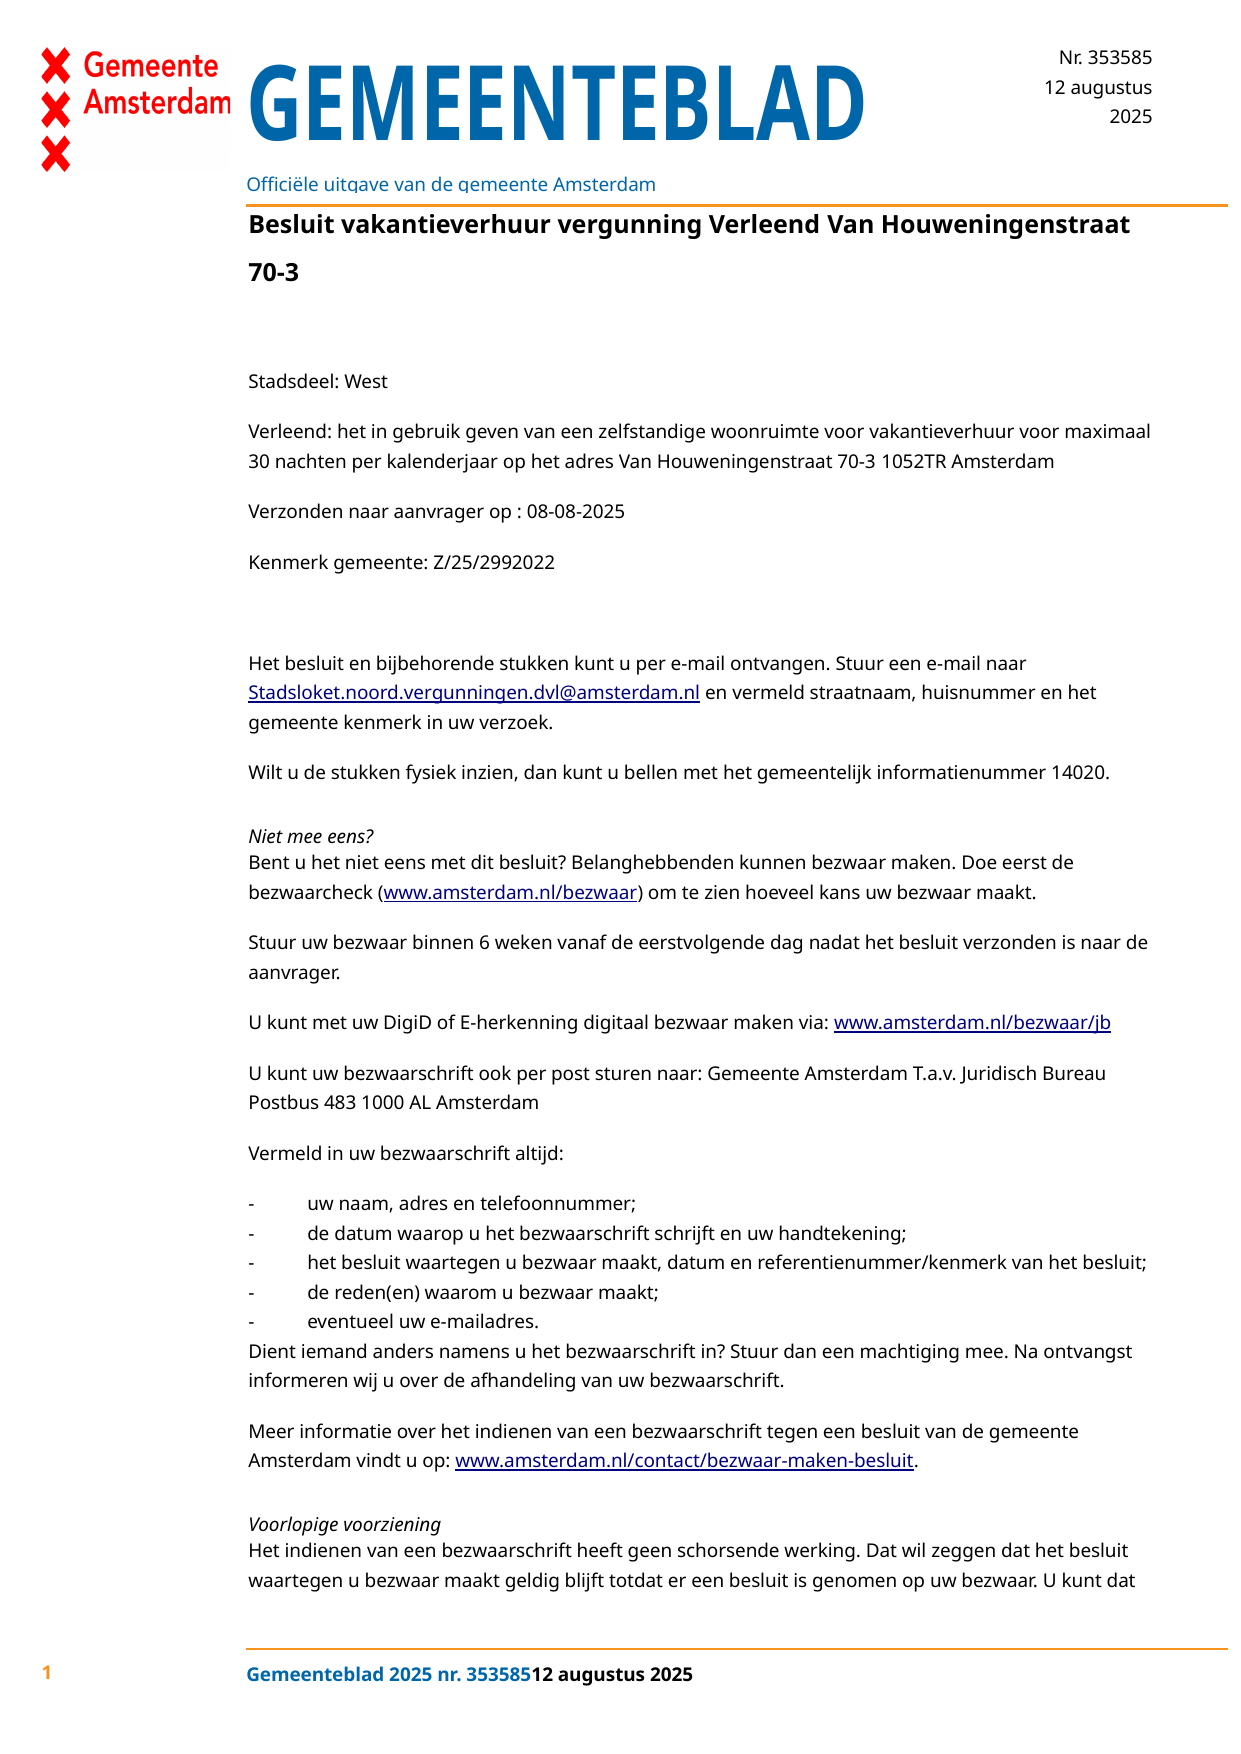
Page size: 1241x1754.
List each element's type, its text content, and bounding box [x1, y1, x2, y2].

text Vermeld in uw bezwaarschrift altijd: [248, 1140, 1152, 1165]
text Verleend: het in gebruik geven van een zelfstandige woonruimte voor vakantieverhuur voor maximaal 30 nachten per kalenderjaar op het adres Van Houweningenstraat 70-3 1052TR Amsterdam [248, 419, 1152, 474]
text Kenmerk gemeente: Z/25/2992022 [248, 549, 1152, 575]
picture [41, 47, 231, 172]
list eventueel uw e-mailadres. [248, 1308, 1152, 1334]
list uw naam, adres en telefoonnummer; [248, 1190, 1152, 1216]
text U kunt uw bezwaarschrift ook per post sturen naar: Gemeente Amsterdam T.a.v. Juridisch Bureau Postbus 483 1000 AL Amsterdam [248, 1060, 1152, 1115]
text Meer informatie over het indienen van een bezwaarschrift tegen een besluit van de gemeente Amsterdam vindt u op: www.amsterdam.nl/contact/bezwaar-maken-besluit. [248, 1418, 1152, 1473]
text Niet mee eens? [248, 823, 1152, 849]
list het besluit waartegen u bezwaar maakt, datum en referentienummer/kenmerk van het besluit; [248, 1249, 1152, 1275]
text Bent u het niet eens met dit besluit? Belanghebbenden kunnen bezwaar maken. Doe eerst de bezwaarcheck (www.amsterdam.nl/bezwaar) om te zien hoeveel kans uw bezwaar maakt. [248, 849, 1152, 904]
text Stadsdeel: West [248, 368, 1152, 394]
text Stuur uw bezwaar binnen 6 weken vanaf de eerstvolgende dag nadat het besluit verzonden is naar de aanvrager. [248, 929, 1152, 984]
text Het besluit en bijbehorende stukken kunt u per e-mail ontvangen. Stuur een e-mail naar Stadsloket.noord.vergunningen.dvl@amsterdam.nl en vermeld straatnaam, huisnummer en het gemeente kenmerk in uw verzoek. [248, 650, 1152, 735]
text U kunt met uw DigiD of E-herkenning digitaal bezwaar maken via: www.amsterdam.nl/bezwaar/jb [248, 1009, 1152, 1035]
list de reden(en) waarom u bezwaar maakt; [248, 1279, 1152, 1304]
text Dient iemand anders namens u het bezwaarschrift in? Stuur dan een machtiging mee. Na ontvangst informeren wij u over de afhandeling van uw bezwaarschrift. [248, 1338, 1152, 1393]
text Het indienen van een bezwaarschrift heeft geen schorsende werking. Dat wil zeggen dat het besluit waartegen u bezwaar maakt geldig blijft totdat er een besluit is genomen op uw bezwaar. U kunt dat [248, 1537, 1152, 1593]
text Wilt u de stukken fysiek inzien, dan kunt u bellen met het gemeentelijk informatienummer 14020. [248, 759, 1152, 785]
text Verzonden naar aanvrager op : 08-08-2025 [248, 499, 1152, 524]
text Besluit vakantieverhuur vergunning Verleend Van Houweningenstraat 70-3 [248, 207, 1152, 288]
list de datum waarop u het bezwaarschrift schrijft en uw handtekening; [248, 1220, 1152, 1245]
text Voorlopige voorziening [248, 1512, 1152, 1537]
